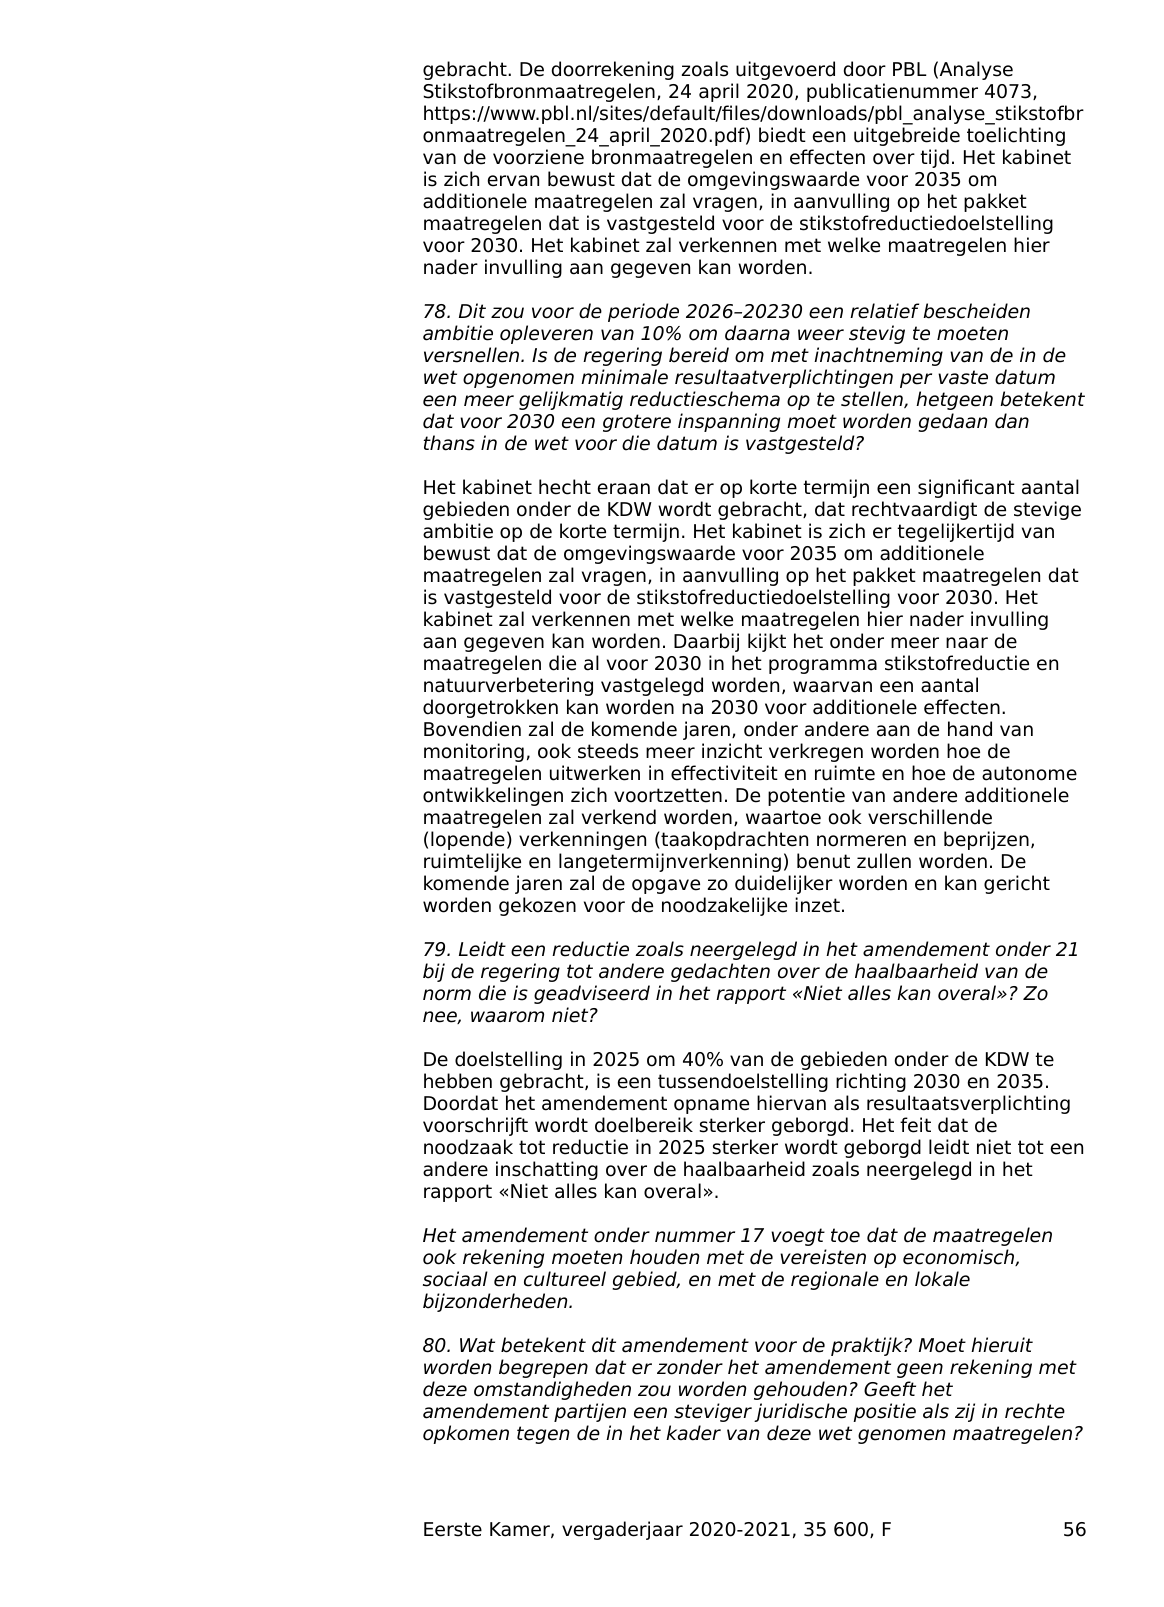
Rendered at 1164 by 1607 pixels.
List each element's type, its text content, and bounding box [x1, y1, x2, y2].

text De doelstelling in 2025 om 40% van de gebieden onder de KDW te hebben gebracht, is een tussendoelstelling richting 2030 en 2035. Doordat het amendement opname hiervan als resultaatsverplichting voorschrijft wordt doelbereik sterker geborgd. Het feit dat de noodzaak tot reductie in 2025 sterker wordt geborgd leidt niet tot een andere inschatting over de haalbaarheid zoals neergelegd in het rapport «Niet alles kan overal». [422, 1049, 1087, 1203]
text 78. Dit zou voor de periode 2026–20230 een relatief bescheiden ambitie opleveren van 10% om daarna weer stevig te moeten versnellen. Is de regering bereid om met inachtneming van de in de wet opgenomen minimale resultaatverplichtingen per vaste datum een meer gelijkmatig reductieschema op te stellen, hetgeen betekent dat voor 2030 een grotere inspanning moet worden gedaan dan thans in de wet voor die datum is vastgesteld? [422, 301, 1087, 455]
text Het kabinet hecht eraan dat er op korte termijn een significant aantal gebieden onder de KDW wordt gebracht, dat rechtvaardigt de stevige ambitie op de korte termijn. Het kabinet is zich er tegelijkertijd van bewust dat de omgevingswaarde voor 2035 om additionele maatregelen zal vragen, in aanvulling op het pakket maatregelen dat is vastgesteld voor de stikstofreductiedoelstelling voor 2030. Het kabinet zal verkennen met welke maatregelen hier nader invulling aan gegeven kan worden. Daarbij kijkt het onder meer naar de maatregelen die al voor 2030 in het programma stikstofreductie en natuurverbetering vastgelegd worden, waarvan een aantal doorgetrokken kan worden na 2030 voor additionele effecten. Bovendien zal de komende jaren, onder andere aan de hand van monitoring, ook steeds meer inzicht verkregen worden hoe de maatregelen uitwerken in effectiviteit en ruimte en hoe de autonome ontwikkelingen zich voortzetten. De potentie van andere additionele maatregelen zal verkend worden, waartoe ook verschillende (lopende) verkenningen (taakopdrachten normeren en beprijzen, ruimtelijke en langetermijnverkenning) benut zullen worden. De komende jaren zal de opgave zo duidelijker worden en kan gericht worden gekozen voor de noodzakelijke inzet. [422, 477, 1087, 917]
text 79. Leidt een reductie zoals neergelegd in het amendement onder 21 bij de regering tot andere gedachten over de haalbaarheid van de norm die is geadviseerd in het rapport «Niet alles kan overal»? Zo nee, waarom niet? [422, 939, 1087, 1027]
text 80. Wat betekent dit amendement voor de praktijk? Moet hieruit worden begrepen dat er zonder het amendement geen rekening met deze omstandigheden zou worden gehouden? Geeft het amendement partijen een steviger juridische positie als zij in rechte opkomen tegen de in het kader van deze wet genomen maatregelen? [422, 1335, 1087, 1445]
text Het amendement onder nummer 17 voegt toe dat de maatregelen ook rekening moeten houden met de vereisten op economisch, sociaal en cultureel gebied, en met de regionale en lokale bijzonderheden. [422, 1225, 1087, 1313]
text gebracht. De doorrekening zoals uitgevoerd door PBL (Analyse Stikstofbronmaatregelen, 24 april 2020, publicatienummer 4073, https://www.pbl.nl/sites/default/files/downloads/pbl_analyse_stikstofbronmaatregelen_24_april_2020.pdf) biedt een uitgebreide toelichting van de voorziene bronmaatregelen en effecten over tijd. Het kabinet is zich ervan bewust dat de omgevingswaarde voor 2035 om additionele maatregelen zal vragen, in aanvulling op het pakket maatregelen dat is vastgesteld voor de stikstofreductiedoelstelling voor 2030. Het kabinet zal verkennen met welke maatregelen hier nader invulling aan gegeven kan worden. [422, 59, 1087, 279]
